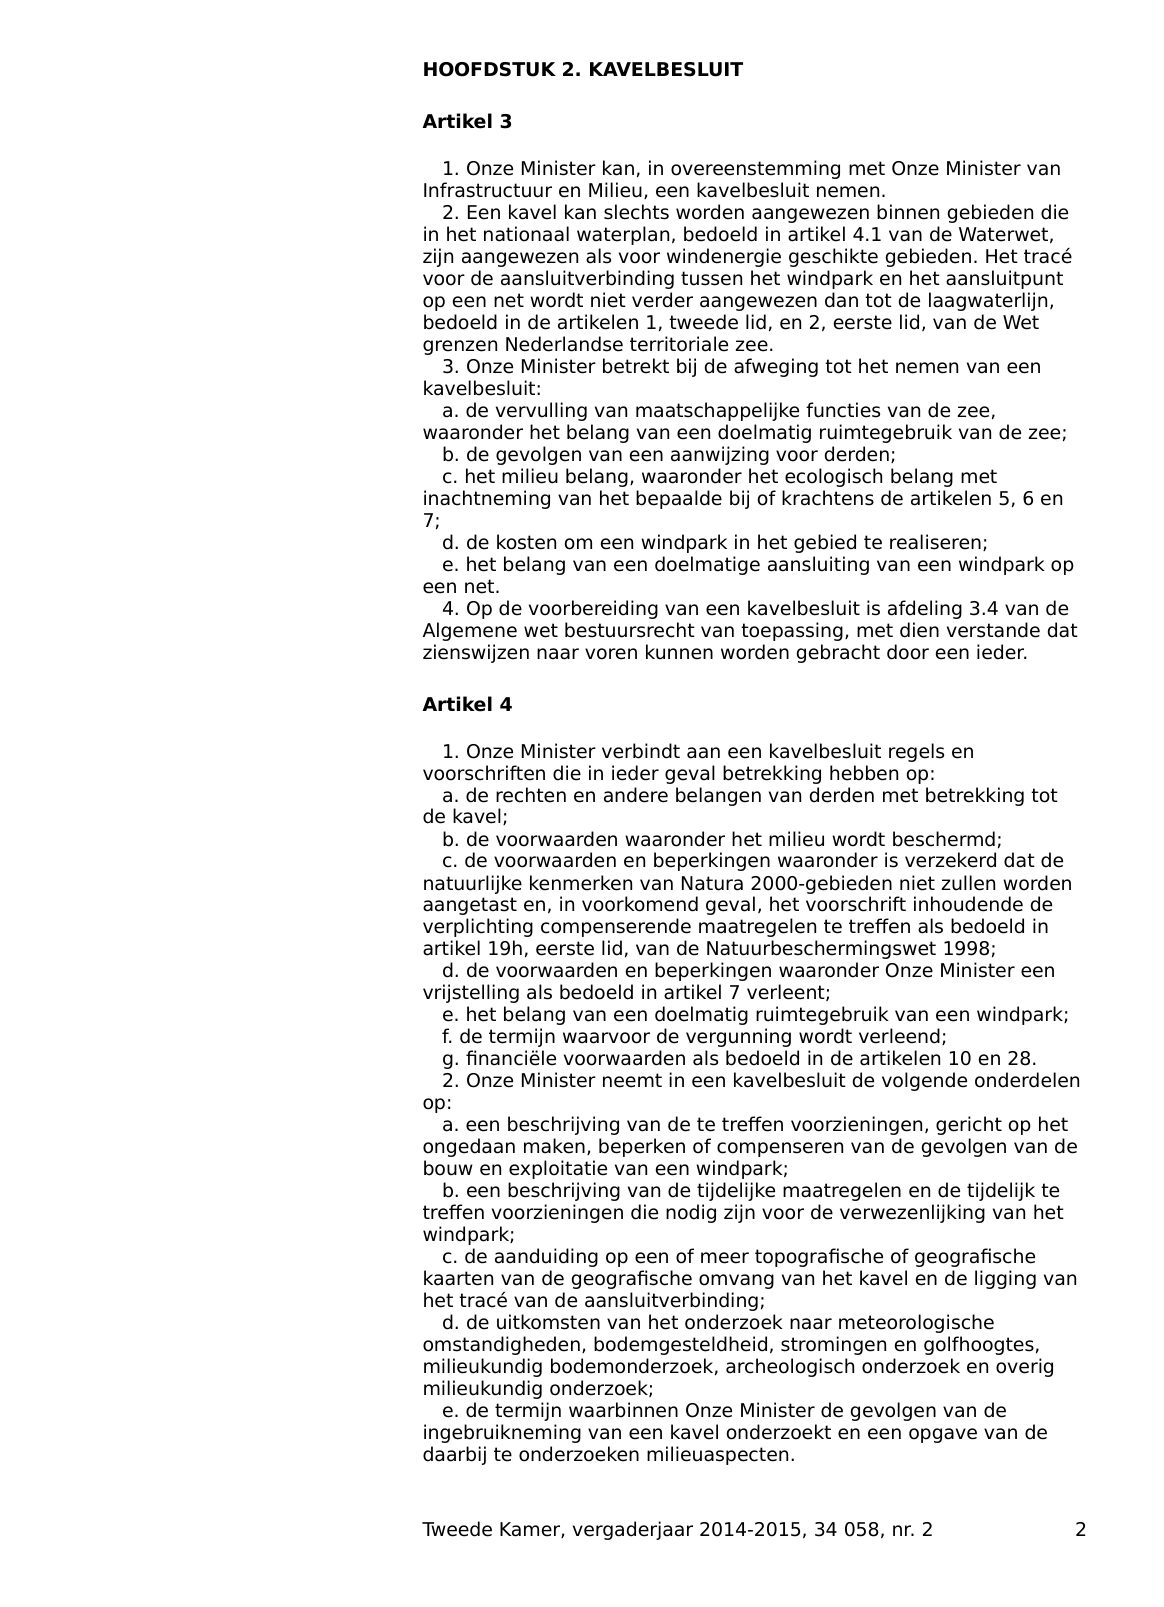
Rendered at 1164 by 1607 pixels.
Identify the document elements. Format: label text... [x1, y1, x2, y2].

text f. de termijn waarvoor de vergunning wordt verleend; [422, 1026, 1087, 1048]
text 3. Onze Minister betrekt bij de afweging tot het nemen van een kavelbesluit: [422, 356, 1087, 400]
text a. de rechten en andere belangen van derden met betrekking tot de kavel; [422, 784, 1087, 828]
text c. het milieu belang, waaronder het ecologisch belang met inachtneming van het bepaalde bij of krachtens de artikelen 5, 6 en 7; [422, 466, 1087, 532]
text 1. Onze Minister kan, in overeenstemming met Onze Minister van Infrastructuur en Milieu, een kavelbesluit nemen. [422, 158, 1087, 202]
text e. het belang van een doelmatige aansluiting van een windpark op een net. [422, 554, 1087, 598]
text a. een beschrijving van de te treffen voorzieningen, gericht op het ongedaan maken, beperken of compenseren van de gevolgen van de bouw en exploitatie van een windpark; [422, 1114, 1087, 1180]
text b. een beschrijving van de tijdelijke maatregelen en de tijdelijk te treffen voorzieningen die nodig zijn voor de verwezenlijking van het windpark; [422, 1180, 1087, 1246]
text d. de voorwaarden en beperkingen waaronder Onze Minister een vrijstelling als bedoeld in artikel 7 verleent; [422, 960, 1087, 1004]
subtitle HOOFDSTUK 2. KAVELBESLUIT [422, 59, 1087, 81]
text b. de gevolgen van een aanwijzing voor derden; [422, 444, 1087, 466]
text b. de voorwaarden waaronder het milieu wordt beschermd; [422, 828, 1087, 850]
text c. de voorwaarden en beperkingen waaronder is verzekerd dat de natuurlijke kenmerken van Natura 2000-gebieden niet zullen worden aangetast en, in voorkomend geval, het voorschrift inhoudende de verplichting compenserende maatregelen te treffen als bedoeld in artikel 19h, eerste lid, van de Natuurbeschermingswet 1998; [422, 850, 1087, 960]
text a. de vervulling van maatschappelijke functies van de zee, waaronder het belang van een doelmatig ruimtegebruik van de zee; [422, 400, 1087, 444]
text 2. Een kavel kan slechts worden aangewezen binnen gebieden die in het nationaal waterplan, bedoeld in artikel 4.1 van de Waterwet, zijn aangewezen als voor windenergie geschikte gebieden. Het tracé voor de aansluitverbinding tussen het windpark en het aansluitpunt op een net wordt niet verder aangewezen dan tot de laagwaterlijn, bedoeld in de artikelen 1, tweede lid, en 2, eerste lid, van de Wet grenzen Nederlandse territoriale zee. [422, 202, 1087, 356]
text 2. Onze Minister neemt in een kavelbesluit de volgende onderdelen op: [422, 1070, 1087, 1114]
text 1. Onze Minister verbindt aan een kavelbesluit regels en voorschriften die in ieder geval betrekking hebben op: [422, 741, 1087, 784]
subtitle Artikel 3 [422, 111, 1087, 133]
text e. het belang van een doelmatig ruimtegebruik van een windpark; [422, 1004, 1087, 1026]
text c. de aanduiding op een of meer topografische of geografische kaarten van de geografische omvang van het kavel en de ligging van het tracé van de aansluitverbinding; [422, 1246, 1087, 1312]
text d. de uitkomsten van het onderzoek naar meteorologische omstandigheden, bodemgesteldheid, stromingen en golfhoogtes, milieukundig bodemonderzoek, archeologisch onderzoek en overig milieukundig onderzoek; [422, 1312, 1087, 1400]
text g. financiële voorwaarden als bedoeld in de artikelen 10 en 28. [422, 1048, 1087, 1070]
text e. de termijn waarbinnen Onze Minister de gevolgen van de ingebruikneming van een kavel onderzoekt en een opgave van de daarbij te onderzoeken milieuaspecten. [422, 1400, 1087, 1466]
text 4. Op de voorbereiding van een kavelbesluit is afdeling 3.4 van de Algemene wet bestuursrecht van toepassing, met dien verstande dat zienswijzen naar voren kunnen worden gebracht door een ieder. [422, 598, 1087, 663]
subtitle Artikel 4 [422, 693, 1087, 716]
text d. de kosten om een windpark in het gebied te realiseren; [422, 532, 1087, 554]
